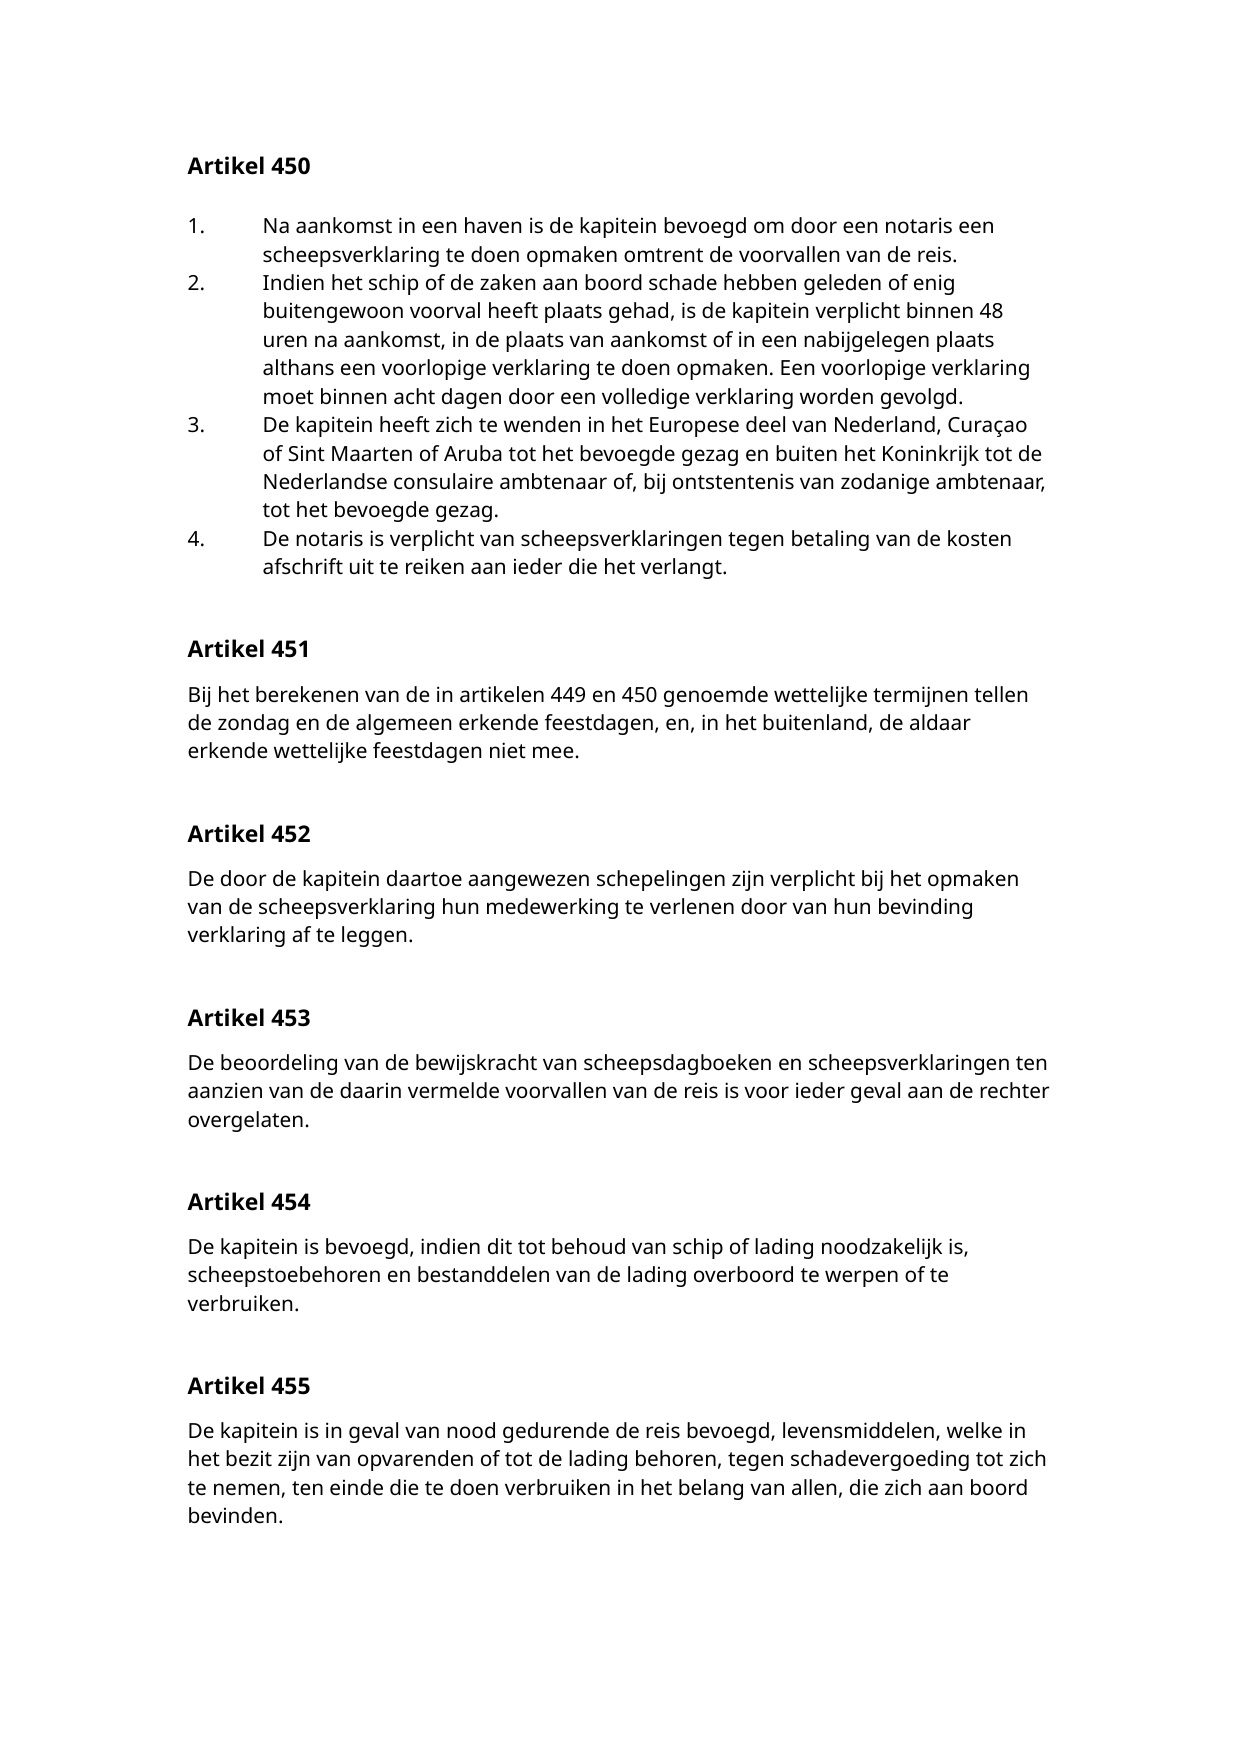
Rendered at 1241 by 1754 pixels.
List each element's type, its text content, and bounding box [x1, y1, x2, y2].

subtitle Artikel 454 [187, 1186, 1053, 1217]
text De kapitein is in geval van nood gedurende de reis bevoegd, levensmiddelen, welke in het bezit zijn van opvarenden of tot de lading behoren, tegen schadevergoeding tot zich te nemen, ten einde die te doen verbruiken in het belang van allen, die zich aan boord bevinden. [187, 1416, 1053, 1530]
list De kapitein heeft zich te wenden in het Europese deel van Nederland, Curaçao of Sint Maarten of Aruba tot het bevoegde gezag en buiten het Koninkrijk tot de Nederlandse consulaire ambtenaar of, bij ontstentenis van zodanige ambtenaar, tot het bevoegde gezag. [187, 410, 1053, 524]
list Na aankomst in een haven is de kapitein bevoegd om door een notaris een scheepsverklaring te doen opmaken omtrent de voorvallen van de reis. [187, 211, 1053, 268]
text De beoordeling van de bewijskracht van scheepsdagboeken en scheepsverklaringen ten aanzien van de daarin vermelde voorvallen van de reis is voor ieder geval aan de rechter overgelaten. [187, 1048, 1053, 1133]
list De notaris is verplicht van scheepsverklaringen tegen betaling van de kosten afschrift uit te reiken aan ieder die het verlangt. [187, 524, 1053, 581]
text De door de kapitein daartoe aangewezen schepelingen zijn verplicht bij het opmaken van de scheepsverklaring hun medewerking te verlenen door van hun bevinding verklaring af te leggen. [187, 864, 1053, 949]
subtitle Artikel 450 [187, 150, 1053, 181]
list Indien het schip of de zaken aan boord schade hebben geleden of enig buitengewoon voorval heeft plaats gehad, is de kapitein verplicht binnen 48 uren na aankomst, in de plaats van aankomst of in een nabijgelegen plaats althans een voorlopige verklaring te doen opmaken. Een voorlopige verklaring moet binnen acht dagen door een volledige verklaring worden gevolgd. [187, 268, 1053, 410]
text Bij het berekenen van de in artikelen 449 en 450 genoemde wettelijke termijnen tellen de zondag en de algemeen erkende feestdagen, en, in het buitenland, de aldaar erkende wettelijke feestdagen niet mee. [187, 680, 1053, 765]
subtitle Artikel 453 [187, 1002, 1053, 1033]
subtitle Artikel 455 [187, 1370, 1053, 1401]
text De kapitein is bevoegd, indien dit tot behoud van schip of lading noodzakelijk is, scheepstoebehoren en bestanddelen van de lading overboord te werpen of te verbruiken. [187, 1232, 1053, 1317]
subtitle Artikel 451 [187, 633, 1053, 665]
subtitle Artikel 452 [187, 817, 1053, 849]
